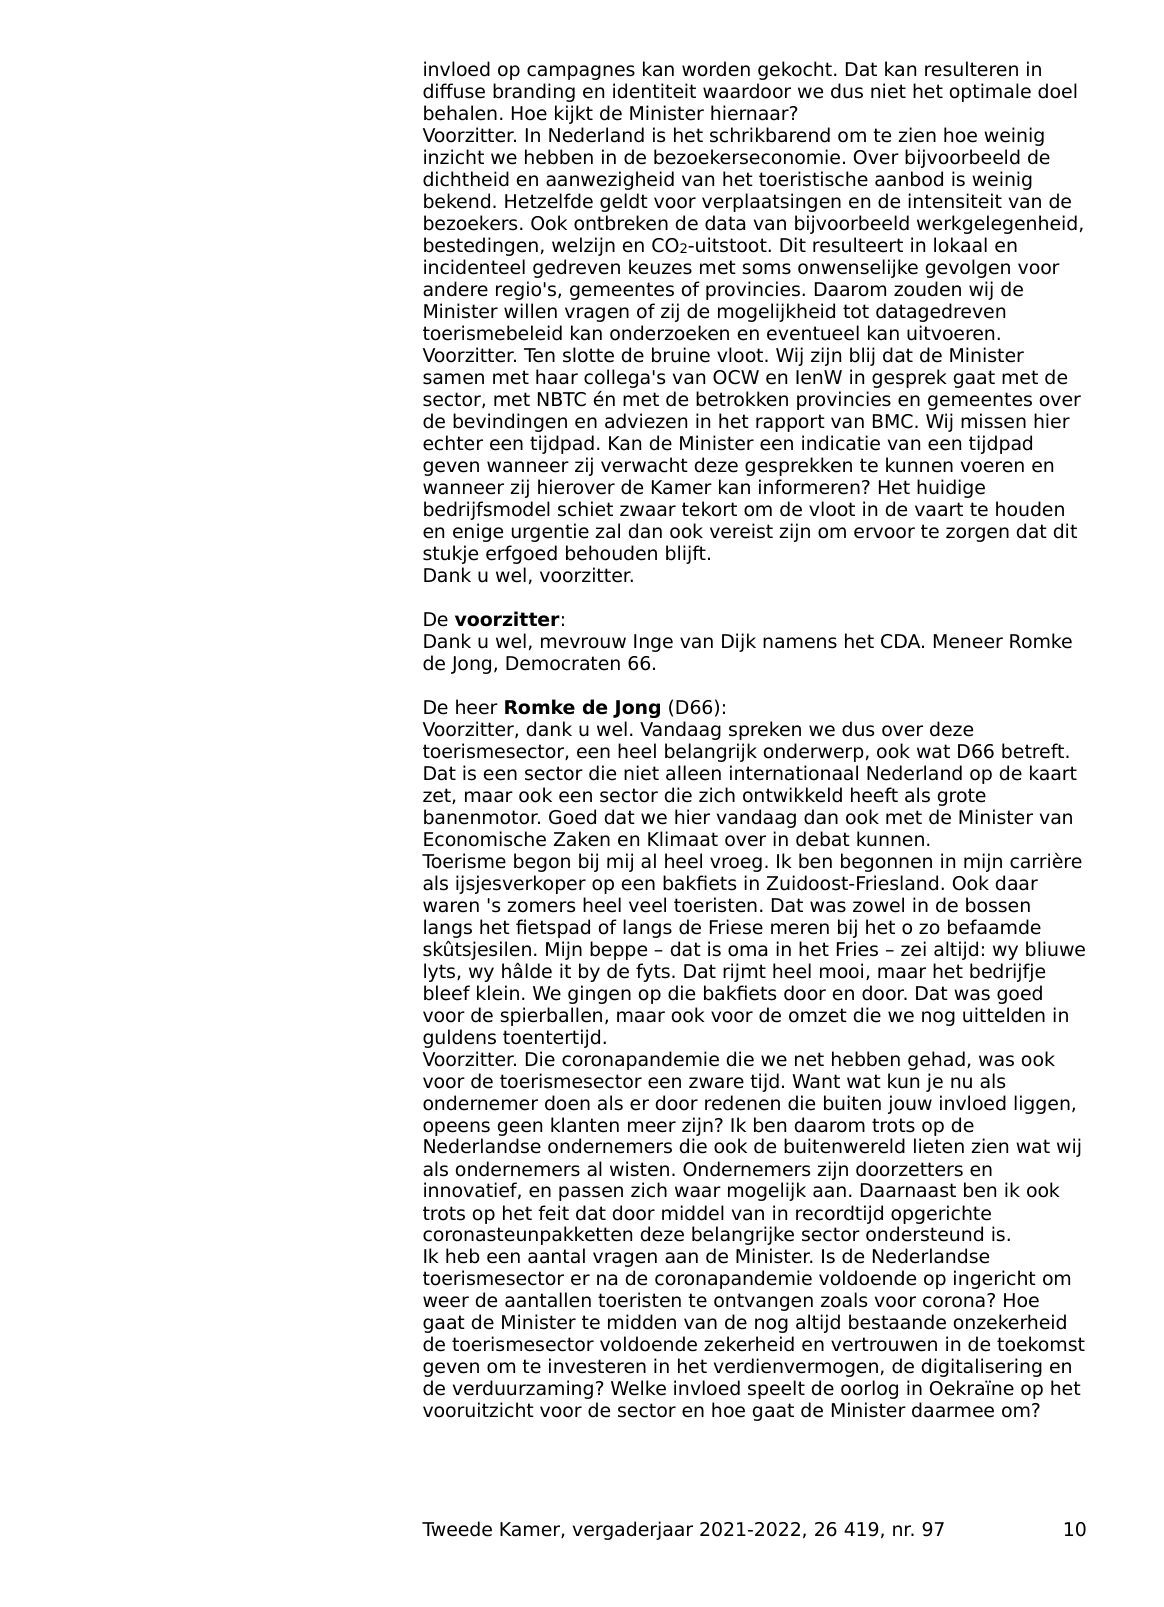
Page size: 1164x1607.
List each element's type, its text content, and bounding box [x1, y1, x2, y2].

text Voorzitter. Die coronapandemie die we net hebben gehad, was ook voor de toerismesector een zware tijd. Want wat kun je nu als ondernemer doen als er door redenen die buiten jouw invloed liggen, opeens geen klanten meer zijn? Ik ben daarom trots op de Nederlandse ondernemers die ook de buitenwereld lieten zien wat wij als ondernemers al wisten. Ondernemers zijn doorzetters en innovatief, en passen zich waar mogelijk aan. Daarnaast ben ik ook trots op het feit dat door middel van in recordtijd opgerichte coronasteunpakketten deze belangrijke sector ondersteund is. [422, 1048, 1087, 1246]
text Toerisme begon bij mij al heel vroeg. Ik ben begonnen in mijn carrière als ijsjesverkoper op een bakfiets in Zuidoost-Friesland. Ook daar waren 's zomers heel veel toeristen. Dat was zowel in de bossen langs het fietspad of langs de Friese meren bij het o zo befaamde skûtsjesilen. Mijn beppe – dat is oma in het Fries – zei altijd: wy bliuwe lyts, wy hâlde it by de fyts. Dat rijmt heel mooi, maar het bedrijfje bleef klein. We gingen op die bakfiets door en door. Dat was goed voor de spierballen, maar ook voor de omzet die we nog uittelden in guldens toentertijd. [422, 851, 1087, 1048]
text Voorzitter, dank u wel. Vandaag spreken we dus over deze toerismesector, een heel belangrijk onderwerp, ook wat D66 betreft. Dat is een sector die niet alleen internationaal Nederland op de kaart zet, maar ook een sector die zich ontwikkeld heeft als grote banenmotor. Goed dat we hier vandaag dan ook met de Minister van Economische Zaken en Klimaat over in debat kunnen. [422, 719, 1087, 851]
text De voorzitter: [422, 609, 1087, 631]
text Ik heb een aantal vragen aan de Minister. Is de Nederlandse toerismesector er na de coronapandemie voldoende op ingericht om weer de aantallen toeristen te ontvangen zoals voor corona? Hoe gaat de Minister te midden van de nog altijd bestaande onzekerheid de toerismesector voldoende zekerheid en vertrouwen in de toekomst geven om te investeren in het verdienvermogen, de digitalisering en de verduurzaming? Welke invloed speelt de oorlog in Oekraïne op het vooruitzicht voor de sector en hoe gaat de Minister daarmee om? [422, 1246, 1087, 1422]
text Dank u wel, voorzitter. [422, 564, 1087, 587]
text De heer Romke de Jong (D66): [422, 697, 1087, 719]
text Dank u wel, mevrouw Inge van Dijk namens het CDA. Meneer Romke de Jong, Democraten 66. [422, 631, 1087, 675]
text invloed op campagnes kan worden gekocht. Dat kan resulteren in diffuse branding en identiteit waardoor we dus niet het optimale doel behalen. Hoe kijkt de Minister hiernaar? [422, 59, 1087, 125]
text Voorzitter. In Nederland is het schrikbarend om te zien hoe weinig inzicht we hebben in de bezoekerseconomie. Over bijvoorbeeld de dichtheid en aanwezigheid van het toeristische aanbod is weinig bekend. Hetzelfde geldt voor verplaatsingen en de intensiteit van de bezoekers. Ook ontbreken de data van bijvoorbeeld werkgelegenheid, bestedingen, welzijn en CO2-uitstoot. Dit resulteert in lokaal en incidenteel gedreven keuzes met soms onwenselijke gevolgen voor andere regio's, gemeentes of provincies. Daarom zouden wij de Minister willen vragen of zij de mogelijkheid tot datagedreven toerismebeleid kan onderzoeken en eventueel kan uitvoeren. [422, 125, 1087, 345]
text Voorzitter. Ten slotte de bruine vloot. Wij zijn blij dat de Minister samen met haar collega's van OCW en IenW in gesprek gaat met de sector, met NBTC én met de betrokken provincies en gemeentes over de bevindingen en adviezen in het rapport van BMC. Wij missen hier echter een tijdpad. Kan de Minister een indicatie van een tijdpad geven wanneer zij verwacht deze gesprekken te kunnen voeren en wanneer zij hierover de Kamer kan informeren? Het huidige bedrijfsmodel schiet zwaar tekort om de vloot in de vaart te houden en enige urgentie zal dan ook vereist zijn om ervoor te zorgen dat dit stukje erfgoed behouden blijft. [422, 345, 1087, 564]
